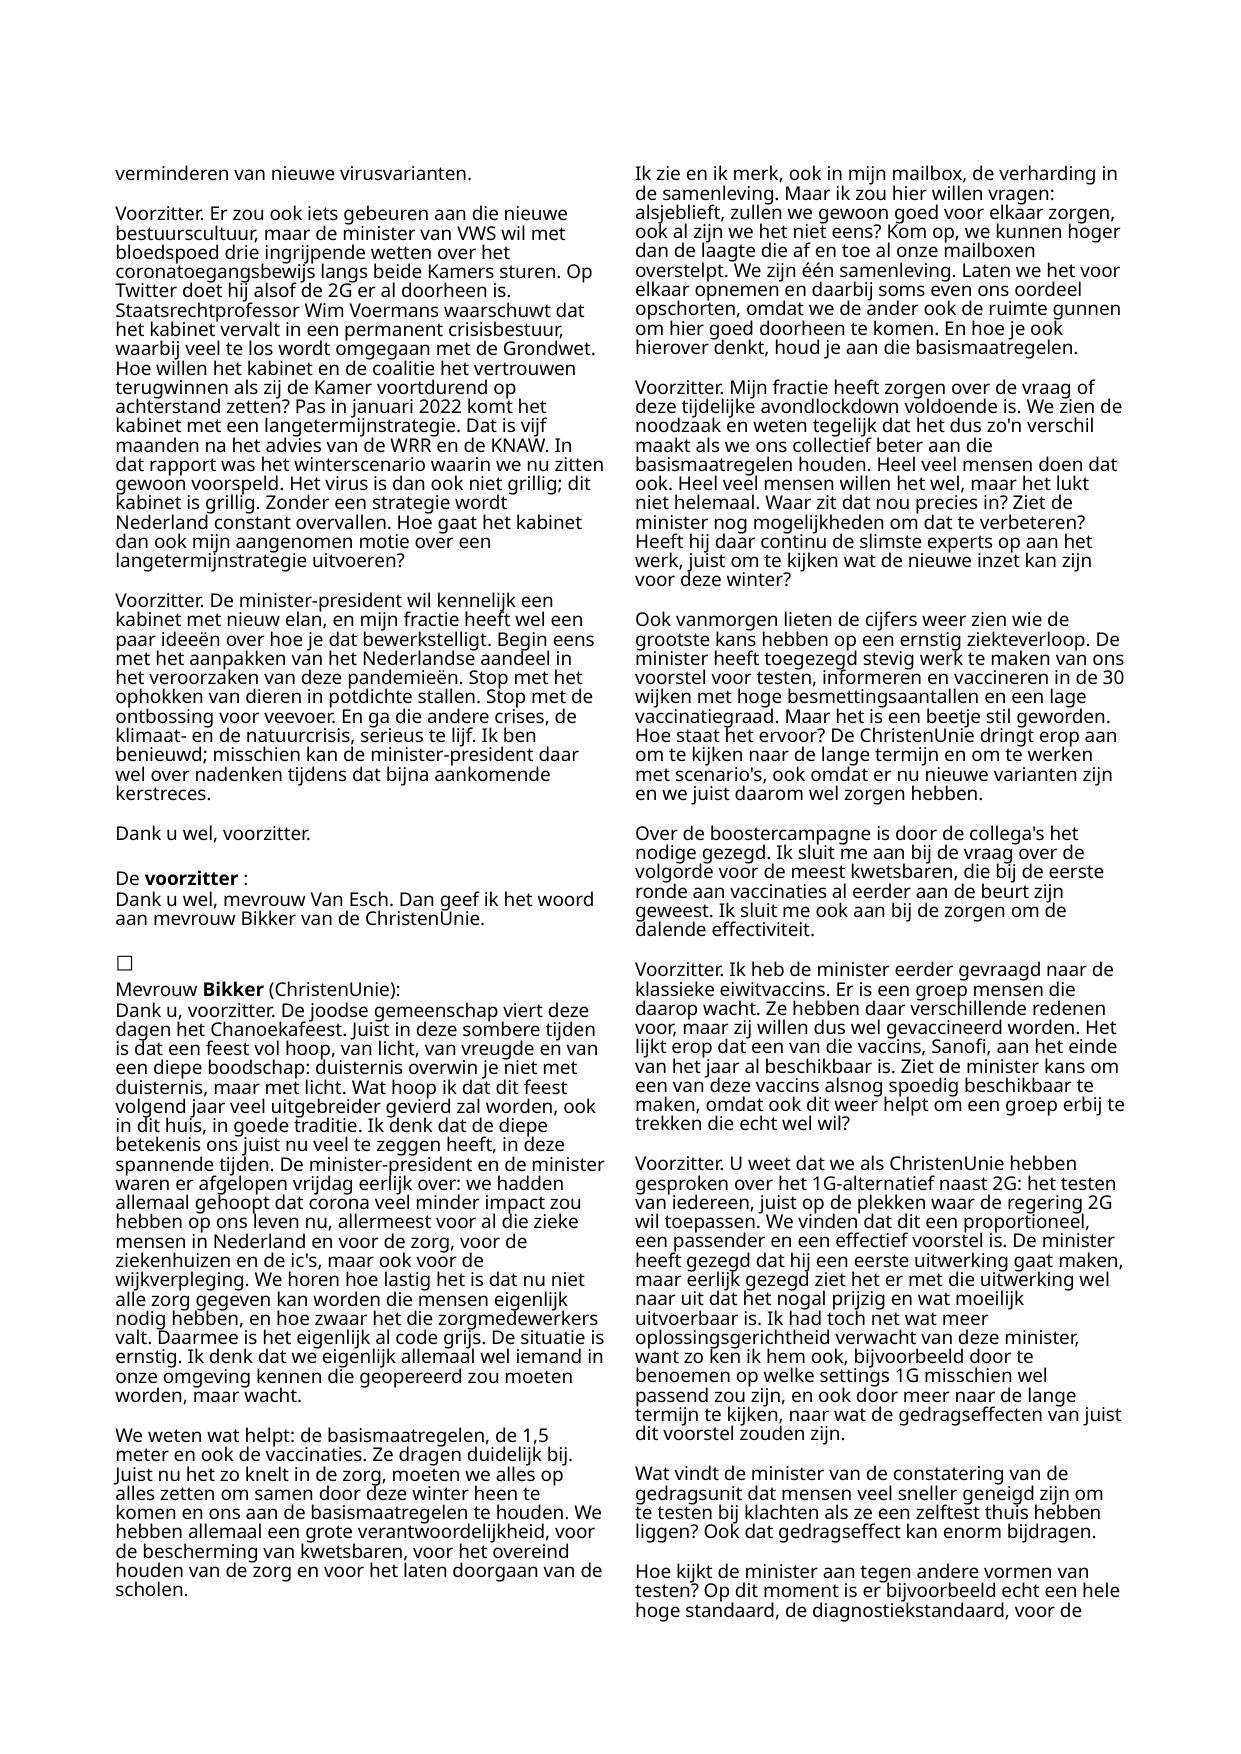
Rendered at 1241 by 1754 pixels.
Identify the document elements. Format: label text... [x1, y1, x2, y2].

text Dank u wel, mevrouw Van Esch. Dan geef ik het woord aan mevrouw Bikker van de ChristenUnie. [115, 891, 605, 929]
text verminderen van nieuwe virusvarianten. [115, 165, 605, 184]
text Voorzitter. Ik heb de minister eerder gevraagd naar de klassieke eiwitvaccins. Er is een groep mensen die daarop wacht. Ze hebben daar verschillende redenen voor, maar zij willen dus wel gevaccineerd worden. Het lijkt erop dat een van die vaccins, Sanofi, aan het einde van het jaar al beschikbaar is. Ziet de minister kans om een van deze vaccins alsnog spoedig beschikbaar te maken, omdat ook dit weer helpt om een groep erbij te trekken die echt wel wil? [635, 961, 1125, 1135]
text Over de boostercampagne is door de collega's het nodige gezegd. Ik sluit me aan bij de vraag over de volgorde voor de meest kwetsbaren, die bij de eerste ronde aan vaccinaties al eerder aan de beurt zijn geweest. Ik sluit me ook aan bij de zorgen om de dalende effectiviteit. [635, 825, 1125, 941]
text ⬜ [115, 950, 605, 976]
text Mevrouw Bikker (ChristenUnie): [115, 976, 605, 1002]
text Hoe kijkt de minister aan tegen andere vormen van testen? Op dit moment is er bijvoorbeeld echt een hele hoge standaard, de diagnostiekstandaard, voor de [635, 1563, 1125, 1621]
text De voorzitter : [115, 865, 605, 891]
text Ik zie en ik merk, ook in mijn mailbox, de verharding in de samenleving. Maar ik zou hier willen vragen: alsjeblieft, zullen we gewoon goed voor elkaar zorgen, ook al zijn we het niet eens? Kom op, we kunnen hoger dan de laagte die af en toe al onze mailboxen overstelpt. We zijn één samenleving. Laten we het voor elkaar opnemen en daarbij soms even ons oordeel opschorten, omdat we de ander ook de ruimte gunnen om hier goed doorheen te komen. En hoe je ook hierover denkt, houd je aan die basismaatregelen. [635, 165, 1125, 358]
text Dank u wel, voorzitter. [115, 825, 605, 844]
text Ook vanmorgen lieten de cijfers weer zien wie de grootste kans hebben op een ernstig ziekteverloop. De minister heeft toegezegd stevig werk te maken van ons voorstel voor testen, informeren en vaccineren in de 30 wijken met hoge besmettingsaantallen en een lage vaccinatiegraad. Maar het is een beetje stil geworden. Hoe staat het ervoor? De ChristenUnie dringt erop aan om te kijken naar de lange termijn en om te werken met scenario's, ook omdat er nu nieuwe varianten zijn en we juist daarom wel zorgen hebben. [635, 611, 1125, 804]
text Voorzitter. Er zou ook iets gebeuren aan die nieuwe bestuurscultuur, maar de minister van VWS wil met bloedspoed drie ingrijpende wetten over het coronatoegangsbewijs langs beide Kamers sturen. Op Twitter doet hij alsof de 2G er al doorheen is. Staatsrechtprofessor Wim Voermans waarschuwt dat het kabinet vervalt in een permanent crisisbestuur, waarbij veel te los wordt omgegaan met de Grondwet. Hoe willen het kabinet en de coalitie het vertrouwen terugwinnen als zij de Kamer voortdurend op achterstand zetten? Pas in januari 2022 komt het kabinet met een langetermijnstrategie. Dat is vijf maanden na het advies van de WRR en de KNAW. In dat rapport was het winterscenario waarin we nu zitten gewoon voorspeld. Het virus is dan ook niet grillig; dit kabinet is grillig. Zonder een strategie wordt Nederland constant overvallen. Hoe gaat het kabinet dan ook mijn aangenomen motie over een langetermijnstrategie uitvoeren? [115, 205, 605, 571]
text Voorzitter. U weet dat we als ChristenUnie hebben gesproken over het 1G-alternatief naast 2G: het testen van iedereen, juist op de plekken waar de regering 2G wil toepassen. We vinden dat dit een proportioneel, een passender en een effectief voorstel is. De minister heeft gezegd dat hij een eerste uitwerking gaat maken, maar eerlijk gezegd ziet het er met die uitwerking wel naar uit dat het nogal prijzig en wat moeilijk uitvoerbaar is. Ik had toch net wat meer oplossingsgerichtheid verwacht van deze minister, want zo ken ik hem ook, bijvoorbeeld door te benoemen op welke settings 1G misschien wel passend zou zijn, en ook door meer naar de lange termijn te kijken, naar wat de gedragseffecten van juist dit voorstel zouden zijn. [635, 1155, 1125, 1444]
text Voorzitter. De minister-president wil kennelijk een kabinet met nieuw elan, en mijn fractie heeft wel een paar ideeën over hoe je dat bewerkstelligt. Begin eens met het aanpakken van het Nederlandse aandeel in het veroorzaken van deze pandemieën. Stop met het ophokken van dieren in potdichte stallen. Stop met de ontbossing voor veevoer. En ga die andere crises, de klimaat- en de natuurcrisis, serieus te lijf. Ik ben benieuwd; misschien kan de minister-president daar wel over nadenken tijdens dat bijna aankomende kerstreces. [115, 592, 605, 804]
text Dank u, voorzitter. De joodse gemeenschap viert deze dagen het Chanoekafeest. Juist in deze sombere tijden is dat een feest vol hoop, van licht, van vreugde en van een diepe boodschap: duisternis overwin je niet met duisternis, maar met licht. Wat hoop ik dat dit feest volgend jaar veel uitgebreider gevierd zal worden, ook in dit huis, in goede traditie. Ik denk dat de diepe betekenis ons juist nu veel te zeggen heeft, in deze spannende tijden. De minister-president en de minister waren er afgelopen vrijdag eerlijk over: we hadden allemaal gehoopt dat corona veel minder impact zou hebben op ons leven nu, allermeest voor al die zieke mensen in Nederland en voor de zorg, voor de ziekenhuizen en de ic's, maar ook voor de wijkverpleging. We horen hoe lastig het is dat nu niet alle zorg gegeven kan worden die mensen eigenlijk nodig hebben, en hoe zwaar het die zorgmedewerkers valt. Daarmee is het eigenlijk al code grijs. De situatie is ernstig. Ik denk dat we eigenlijk allemaal wel iemand in onze omgeving kennen die geopereerd zou moeten worden, maar wacht. [115, 1002, 605, 1406]
text We weten wat helpt: de basismaatregelen, de 1,5 meter en ook de vaccinaties. Ze dragen duidelijk bij. Juist nu het zo knelt in de zorg, moeten we alles op alles zetten om samen door deze winter heen te komen en ons aan de basismaatregelen te houden. We hebben allemaal een grote verantwoordelijkheid, voor de bescherming van kwetsbaren, voor het overeind houden van de zorg en voor het laten doorgaan van de scholen. [115, 1427, 605, 1600]
text Voorzitter. Mijn fractie heeft zorgen over de vraag of deze tijdelijke avondlockdown voldoende is. We zien de noodzaak en weten tegelijk dat het dus zo'n verschil maakt als we ons collectief beter aan die basismaatregelen houden. Heel veel mensen doen dat ook. Heel veel mensen willen het wel, maar het lukt niet helemaal. Waar zit dat nou precies in? Ziet de minister nog mogelijkheden om dat te verbeteren? Heeft hij daar continu de slimste experts op aan het werk, juist om te kijken wat de nieuwe inzet kan zijn voor deze winter? [635, 379, 1125, 591]
text Wat vindt de minister van de constatering van de gedragsunit dat mensen veel sneller geneigd zijn om te testen bij klachten als ze een zelftest thuis hebben liggen? Ook dat gedragseffect kan enorm bijdragen. [635, 1465, 1125, 1542]
